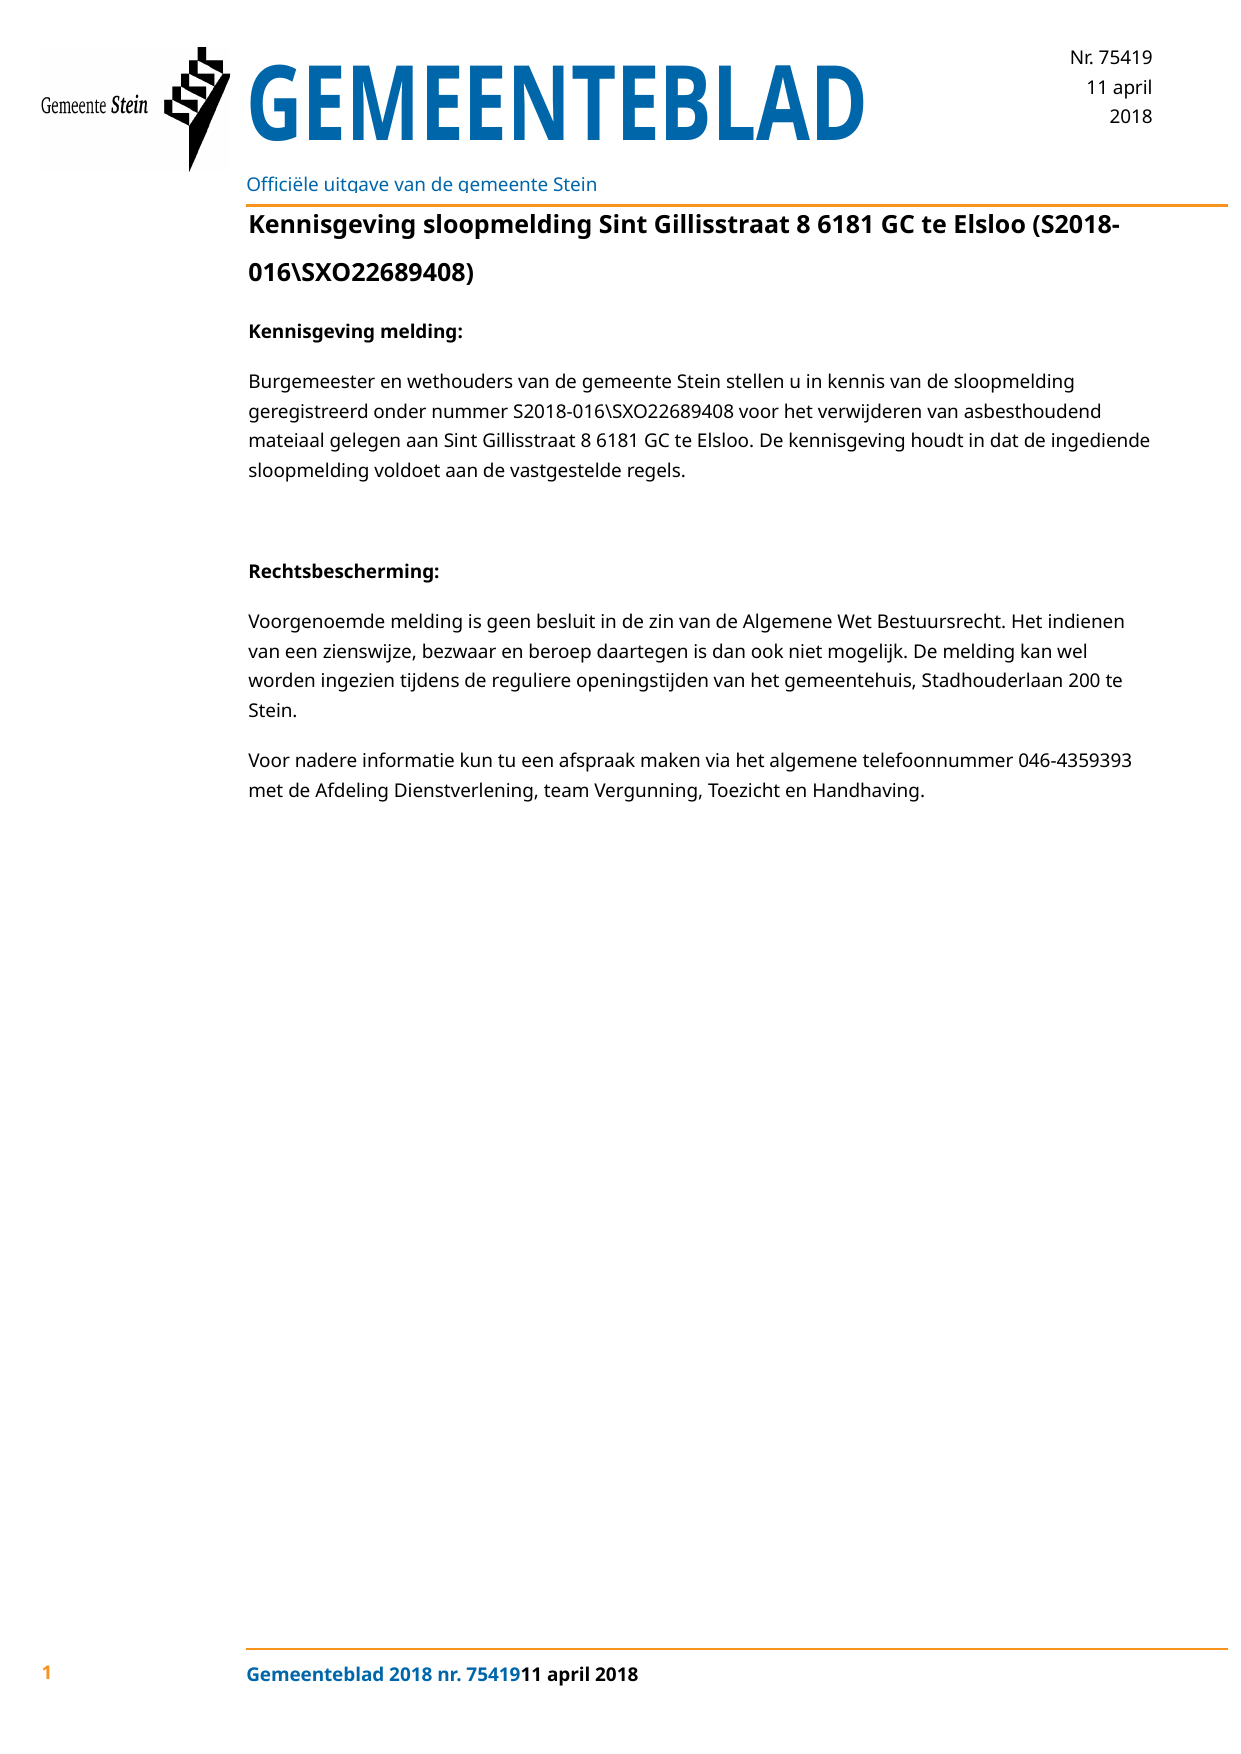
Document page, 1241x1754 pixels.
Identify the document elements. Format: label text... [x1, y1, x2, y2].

text Kennisgeving melding: [248, 318, 1152, 344]
text Burgemeester en wethouders van de gemeente Stein stellen u in kennis van de sloopmelding geregistreerd onder nummer S2018-016\SXO22689408 voor het verwijderen van asbesthoudend mateiaal gelegen aan Sint Gillisstraat 8 6181 GC te Elsloo. De kennisgeving houdt in dat de ingediende sloopmelding voldoet aan de vastgestelde regels. [248, 368, 1152, 483]
text Rechtsbescherming: [248, 558, 1152, 584]
picture [41, 47, 231, 172]
text Voorgenoemde melding is geen besluit in de zin van de Algemene Wet Bestuursrecht. Het indienen van een zienswijze, bezwaar en beroep daartegen is dan ook niet mogelijk. De melding kan wel worden ingezien tijdens de reguliere openingstijden van het gemeentehuis, Stadhouderlaan 200 te Stein. [248, 608, 1152, 723]
text Kennisgeving sloopmelding Sint Gillisstraat 8 6181 GC te Elsloo (S2018-016\SXO22689408) [248, 207, 1152, 288]
text Voor nadere informatie kun tu een afspraak maken via het algemene telefoonnummer 046-4359393 met de Afdeling Dienstverlening, team Vergunning, Toezicht en Handhaving. [248, 747, 1152, 803]
